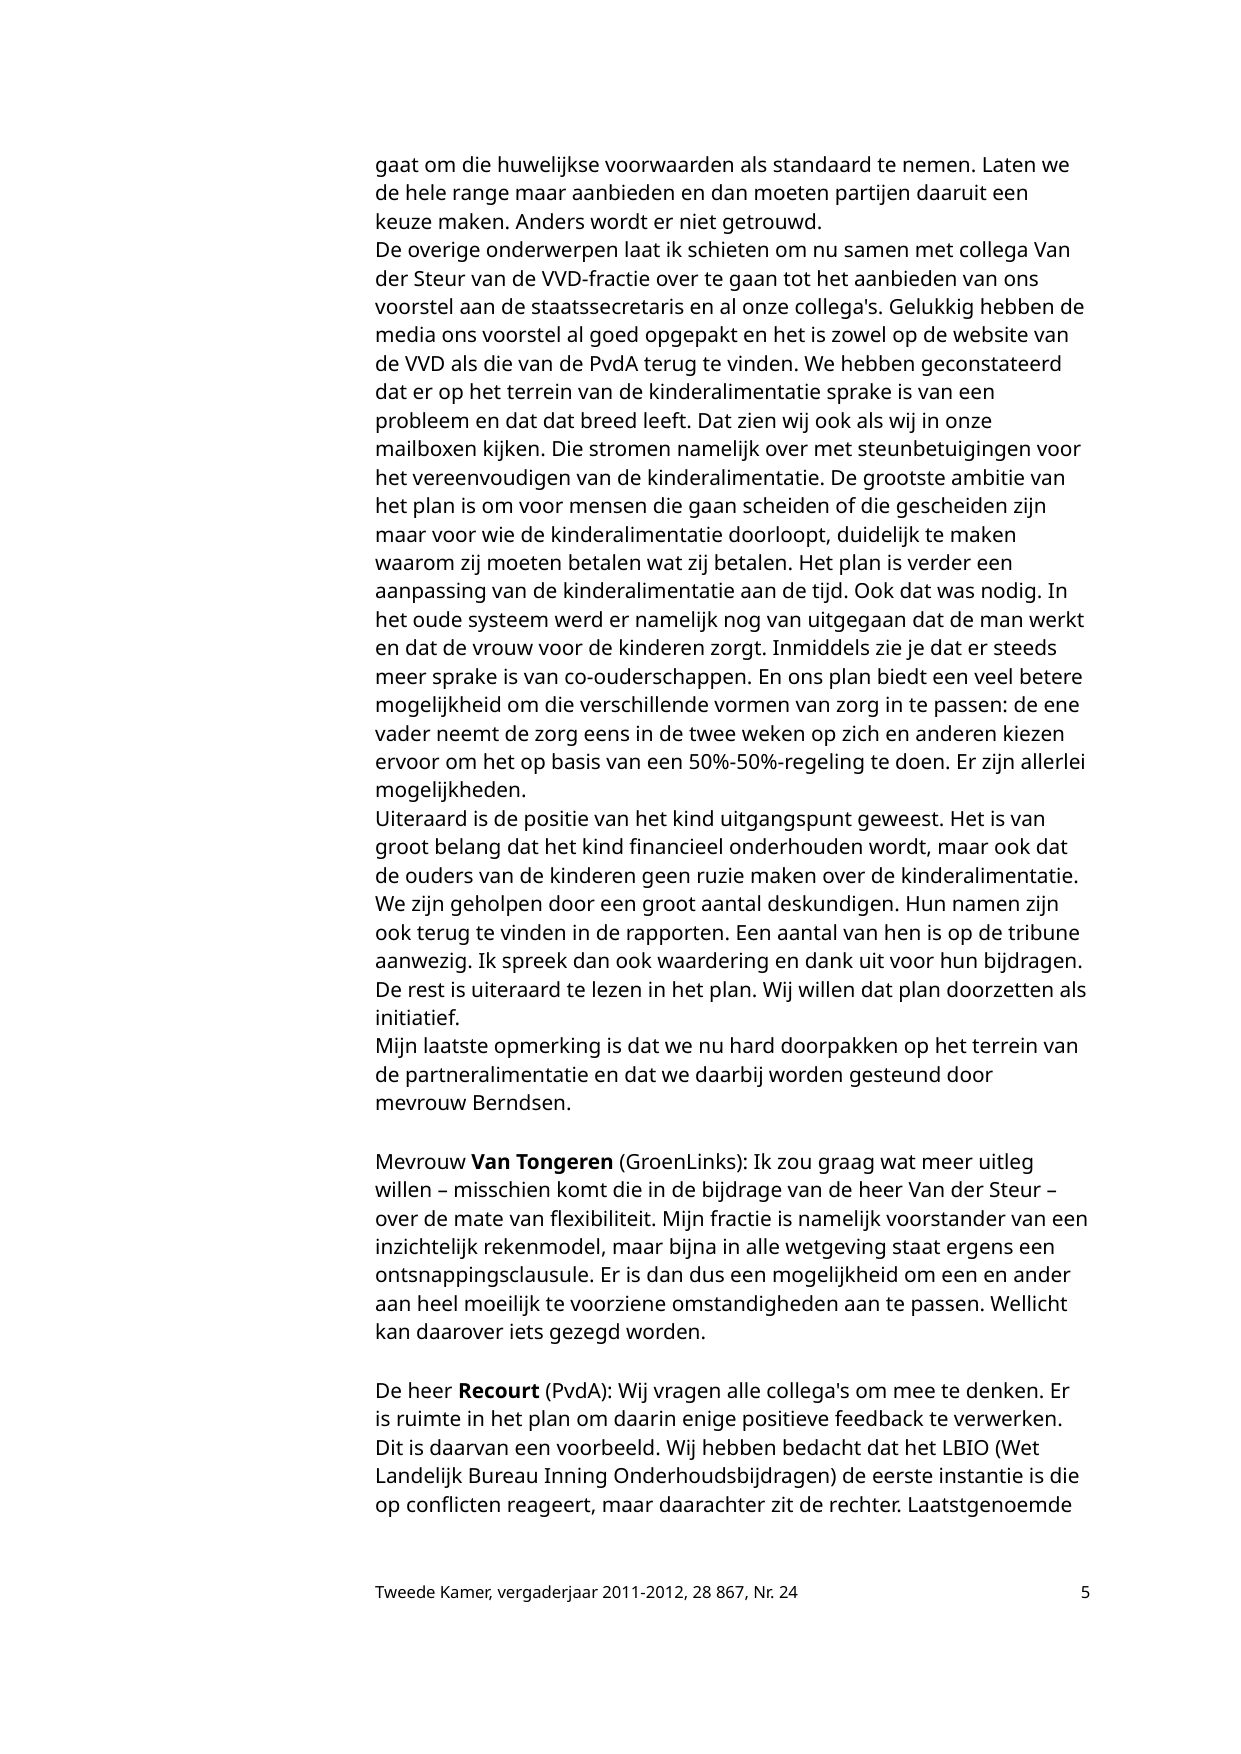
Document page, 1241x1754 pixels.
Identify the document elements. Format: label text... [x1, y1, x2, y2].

text Mevrouw Van Tongeren (GroenLinks): Ik zou graag wat meer uitleg willen – misschien komt die in de bijdrage van de heer Van der Steur – over de mate van flexibiliteit. Mijn fractie is namelijk voorstander van een inzichtelijk rekenmodel, maar bijna in alle wetgeving staat ergens een ontsnappingsclausule. Er is dan dus een mogelijkheid om een en ander aan heel moeilijk te voorziene omstandigheden aan te passen. Wellicht kan daarover iets gezegd worden. [375, 1147, 1090, 1346]
text Uiteraard is de positie van het kind uitgangspunt geweest. Het is van groot belang dat het kind financieel onderhouden wordt, maar ook dat de ouders van de kinderen geen ruzie maken over de kinderalimentatie. We zijn geholpen door een groot aantal deskundigen. Hun namen zijn ook terug te vinden in de rapporten. Een aantal van hen is op de tribune aanwezig. Ik spreek dan ook waardering en dank uit voor hun bijdragen. De rest is uiteraard te lezen in het plan. Wij willen dat plan doorzetten als initiatief. [375, 804, 1090, 1032]
text De overige onderwerpen laat ik schieten om nu samen met collega Van der Steur van de VVD-fractie over te gaan tot het aanbieden van ons voorstel aan de staatssecretaris en al onze collega's. Gelukkig hebben de media ons voorstel al goed opgepakt en het is zowel op de website van de VVD als die van de PvdA terug te vinden. We hebben geconstateerd dat er op het terrein van de kinderalimentatie sprake is van een probleem en dat dat breed leeft. Dat zien wij ook als wij in onze mailboxen kijken. Die stromen namelijk over met steunbetuigingen voor het vereenvoudigen van de kinderalimentatie. De grootste ambitie van het plan is om voor mensen die gaan scheiden of die gescheiden zijn maar voor wie de kinderalimentatie doorloopt, duidelijk te maken waarom zij moeten betalen wat zij betalen. Het plan is verder een aanpassing van de kinderalimentatie aan de tijd. Ook dat was nodig. In het oude systeem werd er namelijk nog van uitgegaan dat de man werkt en dat de vrouw voor de kinderen zorgt. Inmiddels zie je dat er steeds meer sprake is van co-ouderschappen. En ons plan biedt een veel betere mogelijkheid om die verschillende vormen van zorg in te passen: de ene vader neemt de zorg eens in de twee weken op zich en anderen kiezen ervoor om het op basis van een 50%-50%-regeling te doen. Er zijn allerlei mogelijkheden. [375, 235, 1090, 804]
text De heer Recourt (PvdA): Wij vragen alle collega's om mee te denken. Er is ruimte in het plan om daarin enige positieve feedback te verwerken. Dit is daarvan een voorbeeld. Wij hebben bedacht dat het LBIO (Wet Landelijk Bureau Inning Onderhoudsbijdragen) de eerste instantie is die op conflicten reageert, maar daarachter zit de rechter. Laatstgenoemde [375, 1376, 1090, 1518]
text gaat om die huwelijkse voorwaarden als standaard te nemen. Laten we de hele range maar aanbieden en dan moeten partijen daaruit een keuze maken. Anders wordt er niet getrouwd. [375, 150, 1090, 235]
text Mijn laatste opmerking is dat we nu hard doorpakken op het terrein van de partneralimentatie en dat we daarbij worden gesteund door mevrouw Berndsen. [375, 1032, 1090, 1117]
